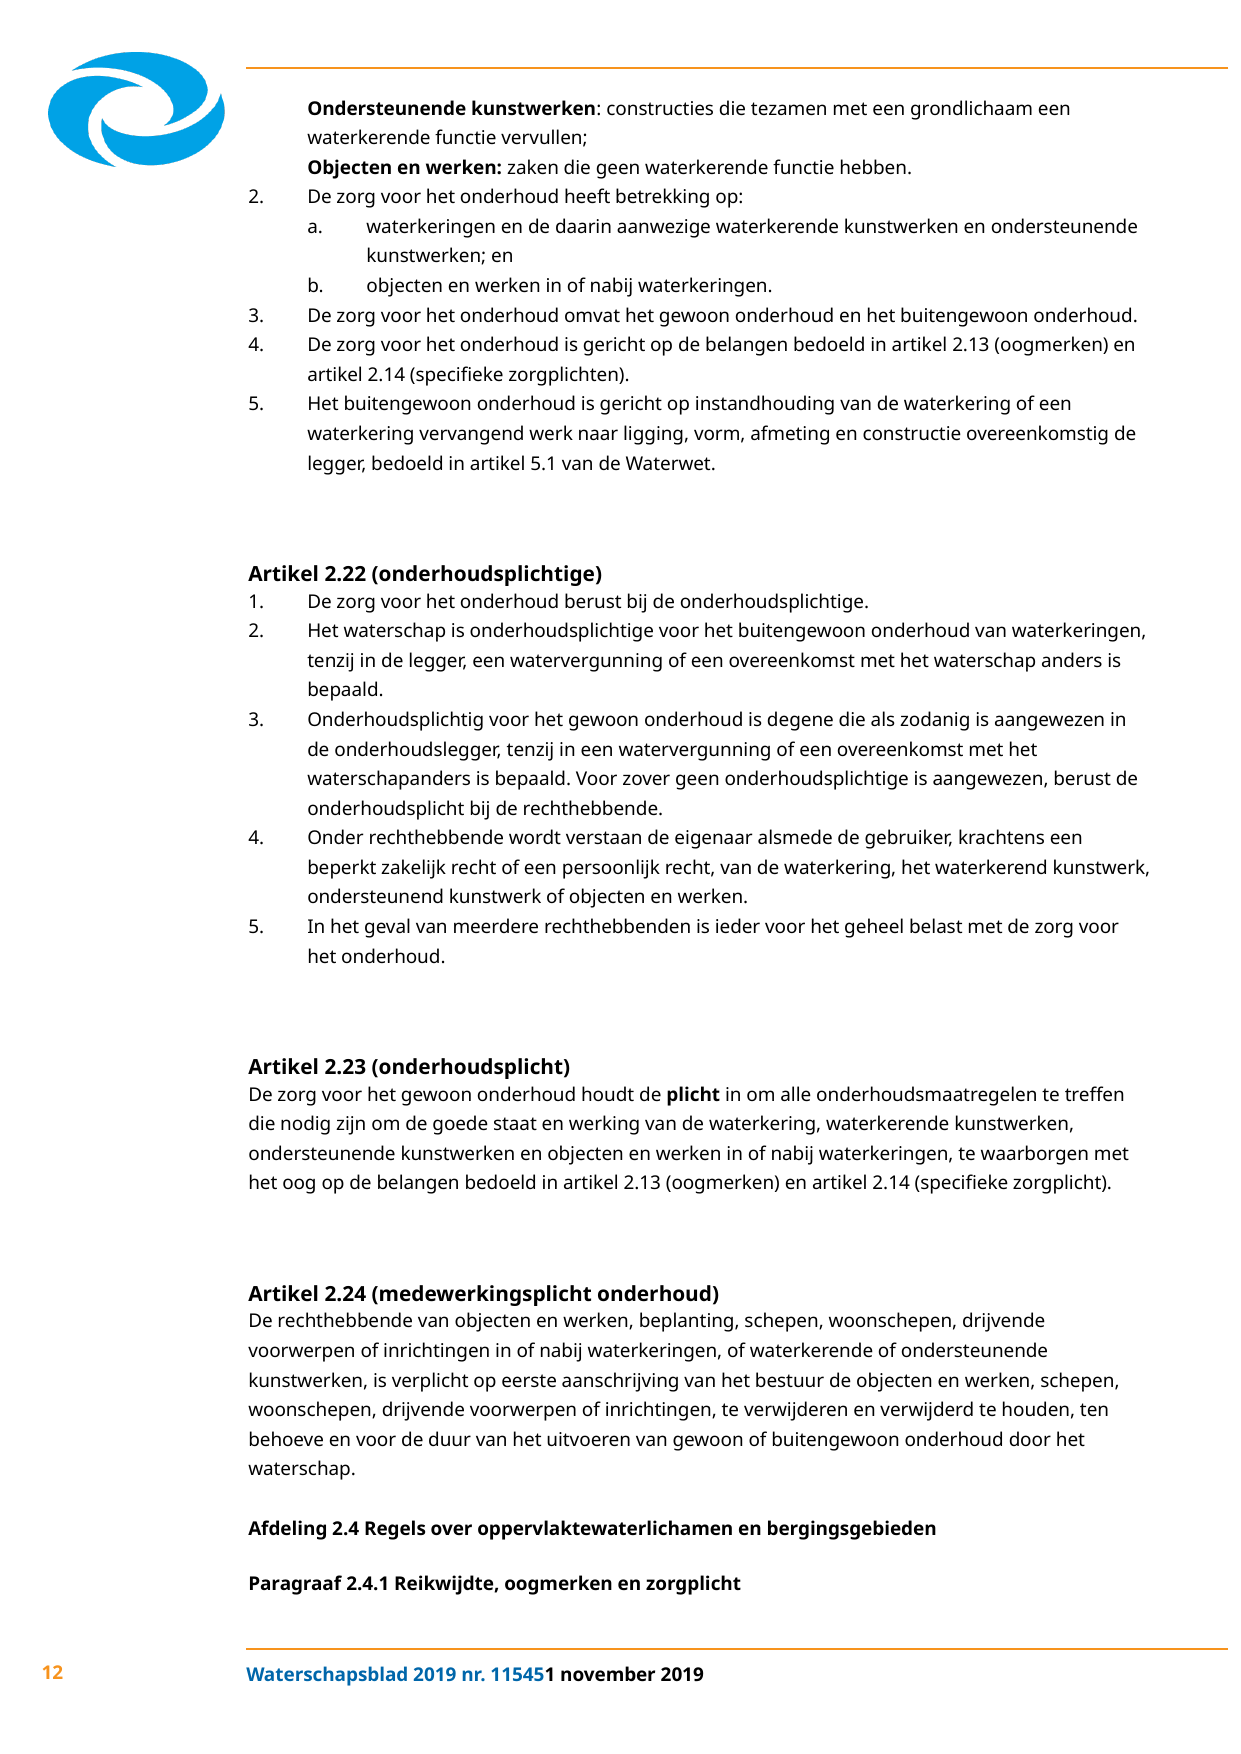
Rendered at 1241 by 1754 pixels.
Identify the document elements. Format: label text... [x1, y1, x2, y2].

list In het geval van meerdere rechthebbenden is ieder voor het geheel belast met de zorg voor het onderhoud. [248, 913, 1152, 968]
list Het waterschap is onderhoudsplichtige voor het buitengewoon onderhoud van waterkeringen, tenzij in de legger, een watervergunning of een overeenkomst met het waterschap anders is bepaald. [248, 617, 1152, 702]
list Het buitengewoon onderhoud is gericht op instandhouding van de waterkering of een waterkering vervangend werk naar ligging, vorm, afmeting en constructie overeenkomstig de legger, bedoeld in artikel 5.1 van de Waterwet. [248, 391, 1152, 476]
list Ondersteunende kunstwerken: constructies die tezamen met een grondlichaam een waterkerende functie vervullen; [248, 95, 1152, 150]
text Artikel 2.23 (onderhoudsplicht) [248, 1052, 1152, 1081]
list objecten en werken in of nabij waterkeringen. [307, 272, 1152, 298]
text Artikel 2.22 (onderhoudsplichtige) [248, 559, 1152, 588]
list De zorg voor het onderhoud is gericht op de belangen bedoeld in artikel 2.13 (oogmerken) en artikel 2.14 (specifieke zorgplichten). [248, 331, 1152, 387]
list De zorg voor het onderhoud omvat het gewoon onderhoud en het buitengewoon onderhoud. [248, 302, 1152, 328]
list waterkeringen en de daarin aanwezige waterkerende kunstwerken en ondersteunende kunstwerken; en [307, 213, 1152, 268]
text De rechthebbende van objecten en werken, beplanting, schepen, woonschepen, drijvende voorwerpen of inrichtingen in of nabij waterkeringen, of waterkerende of ondersteunende kunstwerken, is verplicht op eerste aanschrijving van het bestuur de objecten en werken, schepen, woonschepen, drijvende voorwerpen of inrichtingen, te verwijderen en verwijderd te houden, ten behoeve en voor de duur van het uitvoeren van gewoon of buitengewoon onderhoud door het waterschap. [248, 1308, 1152, 1481]
list De zorg voor het onderhoud berust bij de onderhoudsplichtige. [248, 588, 1152, 613]
list Onder rechthebbende wordt verstaan de eigenaar alsmede de gebruiker, krachtens een beperkt zakelijk recht of een persoonlijk recht, van de waterkering, het waterkerend kunstwerk, ondersteunend kunstwerk of objecten en werken. [248, 824, 1152, 909]
text Artikel 2.24 (medewerkingsplicht onderhoud) [248, 1279, 1152, 1308]
list Onderhoudsplichtig voor het gewoon onderhoud is degene die als zodanig is aangewezen in de onderhoudslegger, tenzij in een watervergunning of een overeenkomst met het waterschapanders is bepaald. Voor zover geen onderhoudsplichtige is aangewezen, berust de onderhoudsplicht bij de rechthebbende. [248, 706, 1152, 821]
list Objecten en werken: zaken die geen waterkerende functie hebben. [248, 154, 1152, 180]
text De zorg voor het gewoon onderhoud houdt de plicht in om alle onderhoudsmaatregelen te treffen die nodig zijn om de goede staat en werking van de waterkering, waterkerende kunstwerken, ondersteunende kunstwerken en objecten en werken in of nabij waterkeringen, te waarborgen met het oog op de belangen bedoeld in artikel 2.13 (oogmerken) en artikel 2.14 (specifieke zorgplicht). [248, 1081, 1152, 1195]
picture [41, 47, 231, 172]
text Paragraaf 2.4.1 Reikwijdte, oogmerken en zorgplicht [248, 1570, 1152, 1596]
list De zorg voor het onderhoud heeft betrekking op: [248, 183, 1152, 209]
text Afdeling 2.4 Regels over oppervlaktewaterlichamen en bergingsgebieden [248, 1515, 1152, 1540]
